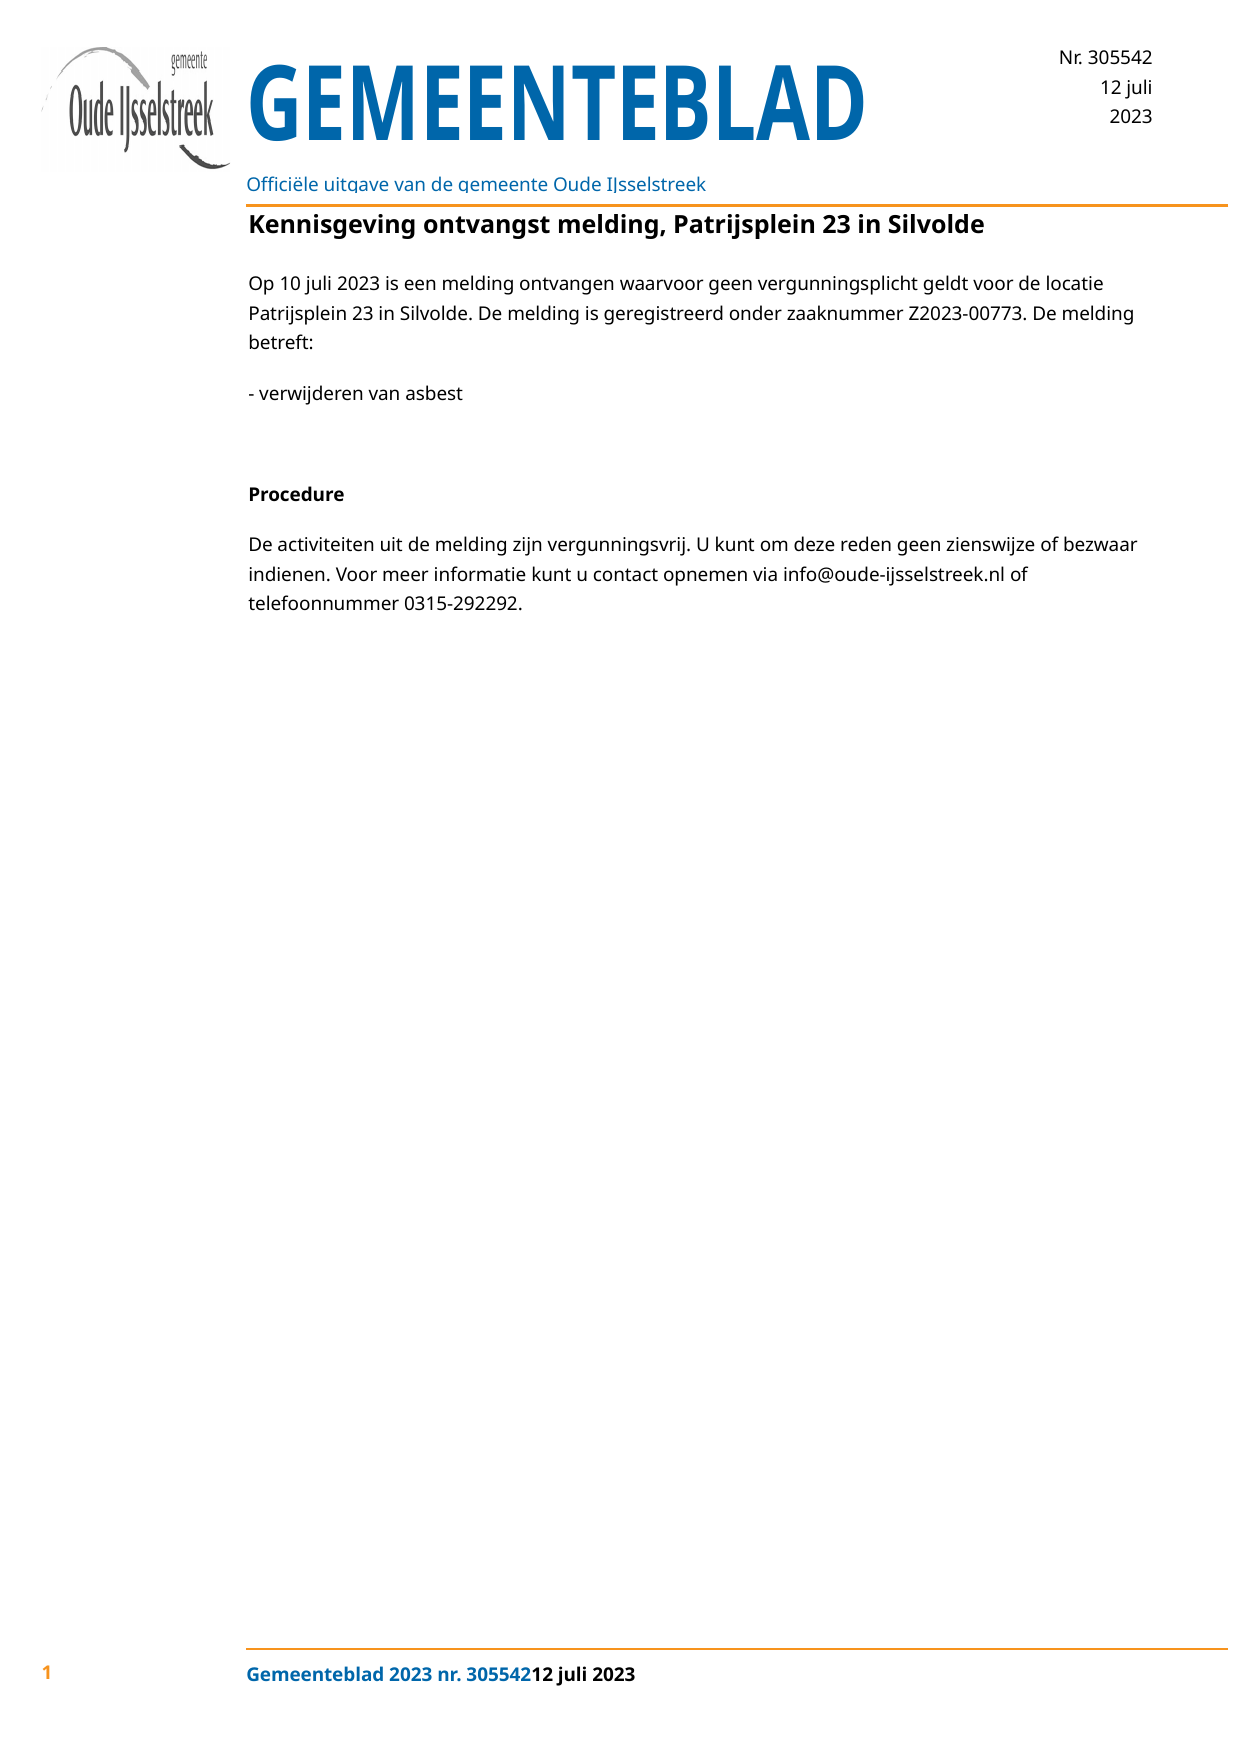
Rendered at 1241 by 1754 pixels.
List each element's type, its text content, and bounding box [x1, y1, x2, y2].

text Procedure [248, 481, 1152, 506]
text Kennisgeving ontvangst melding, Patrijsplein 23 in Silvolde [248, 207, 1152, 241]
picture [41, 47, 231, 172]
text Op 10 juli 2023 is een melding ontvangen waarvoor geen vergunningsplicht geldt voor de locatie Patrijsplein 23 in Silvolde. De melding is geregistreerd onder zaaknummer Z2023-00773. De melding betreft: [248, 270, 1152, 355]
text - verwijderen van asbest [248, 380, 1152, 406]
text De activiteiten uit de melding zijn vergunningsvrij. U kunt om deze reden geen zienswijze of bezwaar indienen. Voor meer informatie kunt u contact opnemen via info@oude-ijsselstreek.nl of telefoonnummer 0315-292292. [248, 531, 1152, 616]
